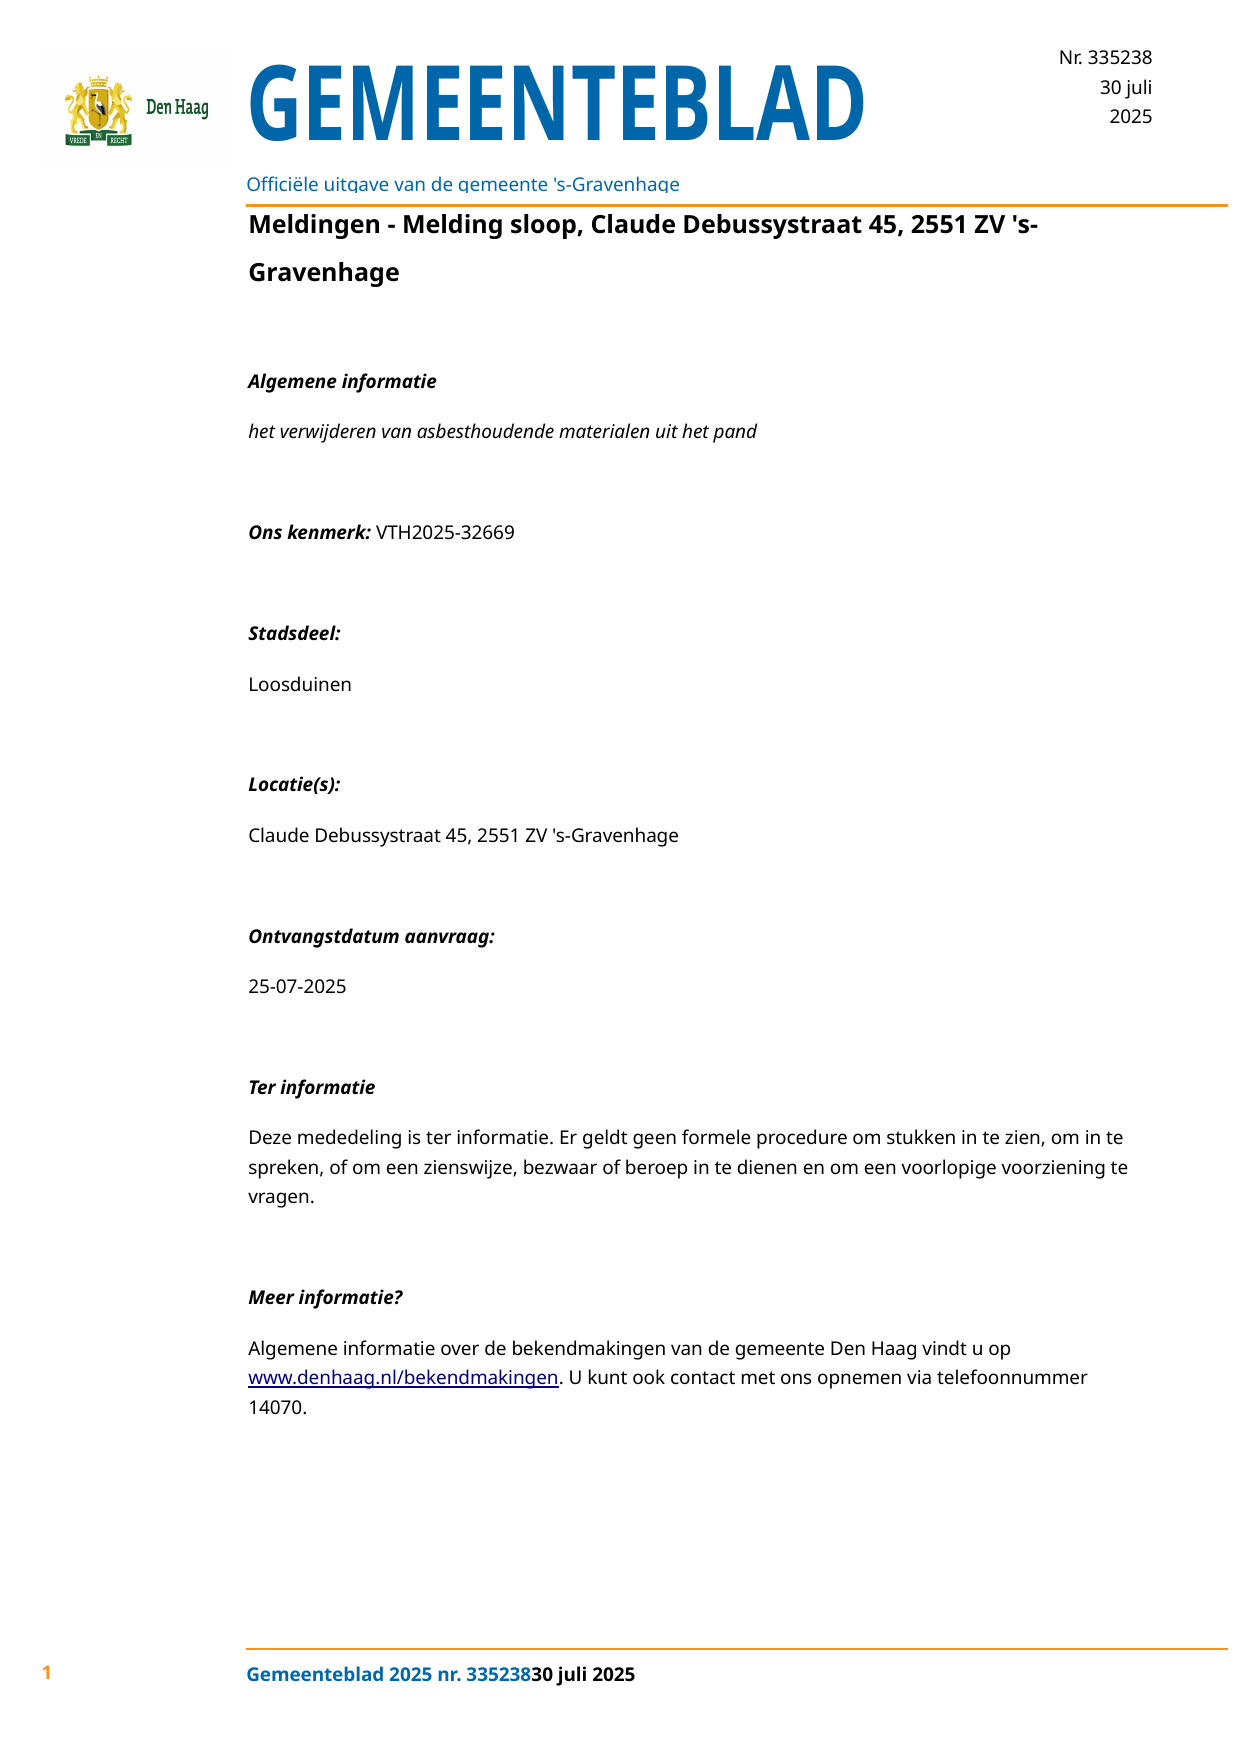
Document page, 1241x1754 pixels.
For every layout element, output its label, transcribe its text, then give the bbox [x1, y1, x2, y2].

text Deze mededeling is ter informatie. Er geldt geen formele procedure om stukken in te zien, om in te spreken, of om een zienswijze, bezwaar of beroep in te dienen en om een voorlopige voorziening te vragen. [248, 1124, 1152, 1209]
text 25-07-2025 [248, 973, 1152, 999]
text Algemene informatie [248, 368, 1152, 394]
picture [41, 47, 231, 172]
text Ontvangstdatum aanvraag: [248, 923, 1152, 949]
text Locatie(s): [248, 772, 1152, 797]
text Claude Debussystraat 45, 2551 ZV 's-Gravenhage [248, 822, 1152, 848]
text Ons kenmerk: VTH2025-32669 [248, 519, 1152, 545]
text Algemene informatie over de bekendmakingen van de gemeente Den Haag vindt u op www.denhaag.nl/bekendmakingen. U kunt ook contact met ons opnemen via telefoonnummer 14070. [248, 1335, 1152, 1420]
text Stadsdeel: [248, 620, 1152, 646]
text Meer informatie? [248, 1284, 1152, 1310]
text Meldingen - Melding sloop, Claude Debussystraat 45, 2551 ZV 's-Gravenhage [248, 207, 1152, 288]
text Loosduinen [248, 671, 1152, 697]
text Ter informatie [248, 1074, 1152, 1100]
text het verwijderen van asbesthoudende materialen uit het pand [248, 419, 1152, 444]
